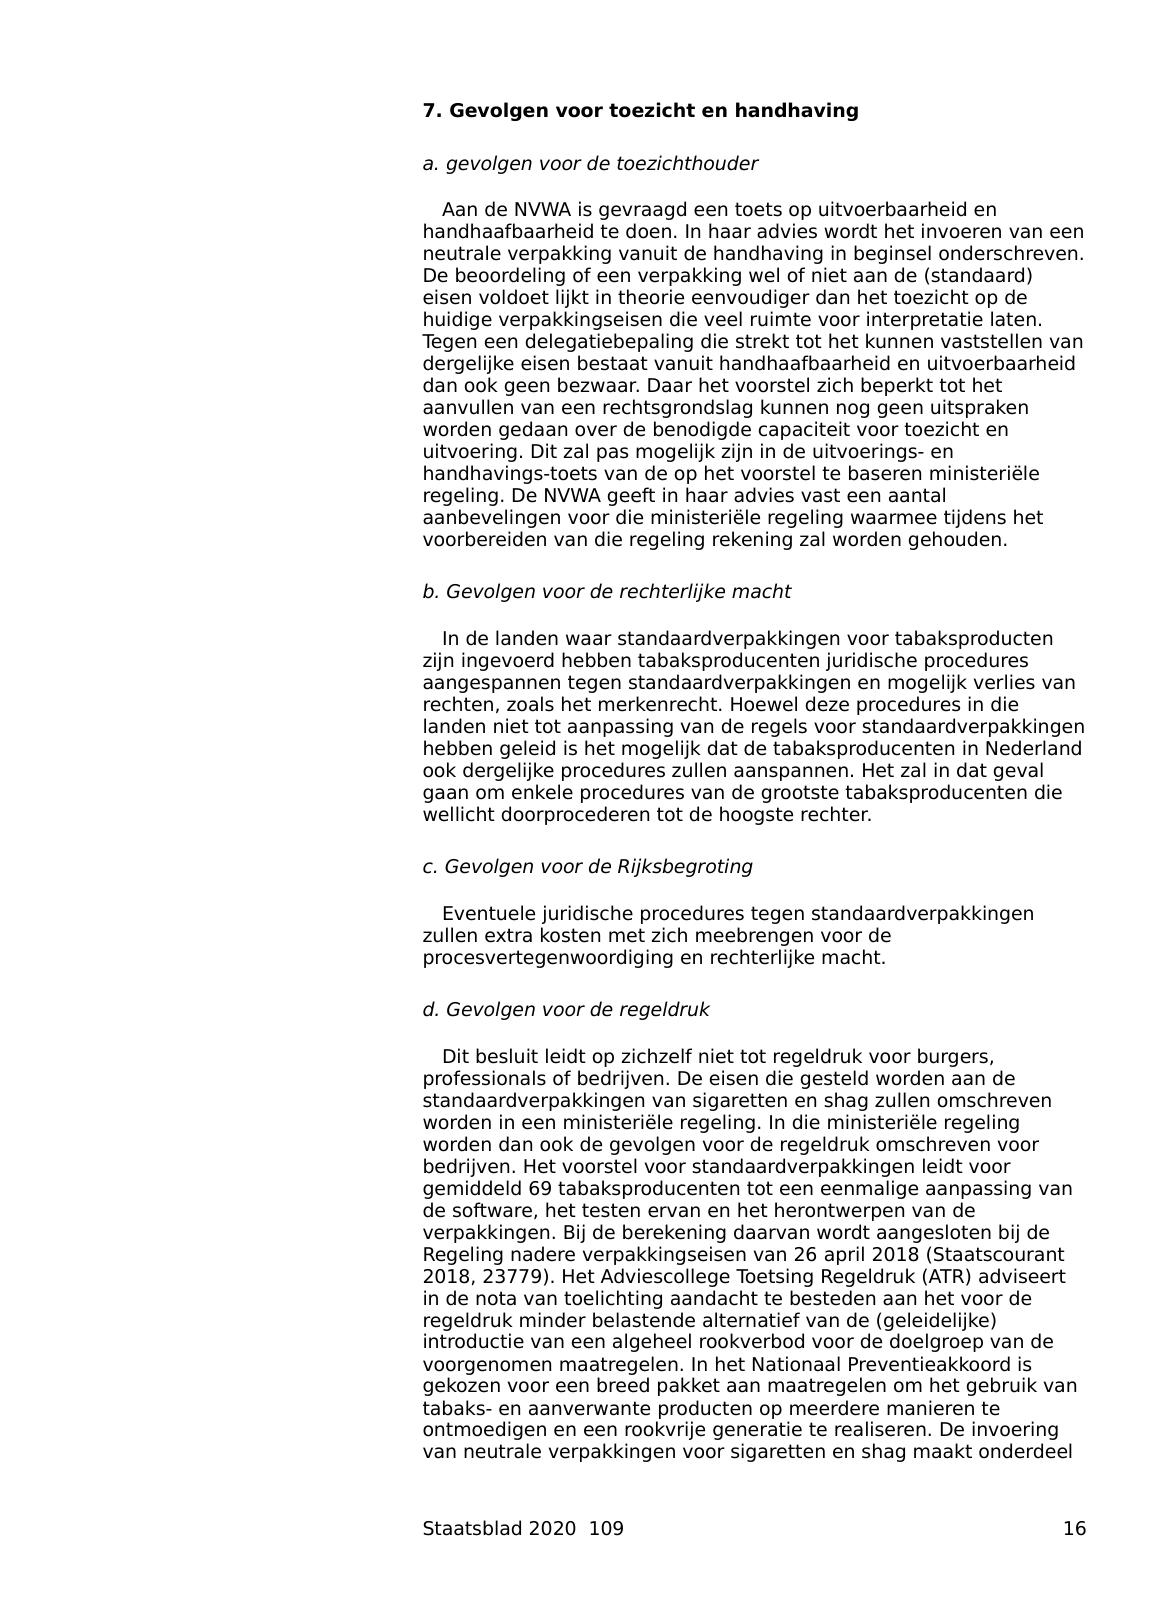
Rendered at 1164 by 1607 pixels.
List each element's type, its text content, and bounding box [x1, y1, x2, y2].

subtitle c. Gevolgen voor de Rijksbegroting [422, 856, 1087, 878]
text Dit besluit leidt op zichzelf niet tot regeldruk voor burgers, professionals of bedrijven. De eisen die gesteld worden aan de standaardverpakkingen van sigaretten en shag zullen omschreven worden in een ministeriële regeling. In die ministeriële regeling worden dan ook de gevolgen voor de regeldruk omschreven voor bedrijven. Het voorstel voor standaardverpakkingen leidt voor gemiddeld 69 tabaksproducenten tot een eenmalige aanpassing van de software, het testen ervan en het herontwerpen van de verpakkingen. Bij de berekening daarvan wordt aangesloten bij de Regeling nadere verpakkingseisen van 26 april 2018 (Staatscourant 2018, 23779). Het Adviescollege Toetsing Regeldruk (ATR) adviseert in de nota van toelichting aandacht te besteden aan het voor de regeldruk minder belastende alternatief van de (geleidelijke) introductie van een algeheel rookverbod voor de doelgroep van de voorgenomen maatregelen. In het Nationaal Preventieakkoord is gekozen voor een breed pakket aan maatregelen om het gebruik van tabaks- en aanverwante producten op meerdere manieren te ontmoedigen en een rookvrije generatie te realiseren. De invoering van neutrale verpakkingen voor sigaretten en shag maakt onderdeel [422, 1046, 1087, 1463]
subtitle 7. Gevolgen voor toezicht en handhaving [422, 100, 1087, 122]
subtitle d. Gevolgen voor de regeldruk [422, 999, 1087, 1021]
text Eventuele juridische procedures tegen standaardverpakkingen zullen extra kosten met zich meebrengen voor de procesvertegenwoordiging en rechterlijke macht. [422, 903, 1087, 969]
subtitle b. Gevolgen voor de rechterlijke macht [422, 581, 1087, 603]
text Aan de NVWA is gevraagd een toets op uitvoerbaarheid en handhaafbaarheid te doen. In haar advies wordt het invoeren van een neutrale verpakking vanuit de handhaving in beginsel onderschreven. De beoordeling of een verpakking wel of niet aan de (standaard) eisen voldoet lijkt in theorie eenvoudiger dan het toezicht op de huidige verpakkingseisen die veel ruimte voor interpretatie laten. Tegen een delegatiebepaling die strekt tot het kunnen vaststellen van dergelijke eisen bestaat vanuit handhaafbaarheid en uitvoerbaarheid dan ook geen bezwaar. Daar het voorstel zich beperkt tot het aanvullen van een rechtsgrondslag kunnen nog geen uitspraken worden gedaan over de benodigde capaciteit voor toezicht en uitvoering. Dit zal pas mogelijk zijn in de uitvoerings- en handhavings-toets van de op het voorstel te baseren ministeriële regeling. De NVWA geeft in haar advies vast een aantal aanbevelingen voor die ministeriële regeling waarmee tijdens het voorbereiden van die regeling rekening zal worden gehouden. [422, 199, 1087, 551]
subtitle a. gevolgen voor de toezichthouder [422, 152, 1087, 174]
text In de landen waar standaardverpakkingen voor tabaksproducten zijn ingevoerd hebben tabaksproducenten juridische procedures aangespannen tegen standaardverpakkingen en mogelijk verlies van rechten, zoals het merkenrecht. Hoewel deze procedures in die landen niet tot aanpassing van de regels voor standaardverpakkingen hebben geleid is het mogelijk dat de tabaksproducenten in Nederland ook dergelijke procedures zullen aanspannen. Het zal in dat geval gaan om enkele procedures van de grootste tabaksproducenten die wellicht doorprocederen tot de hoogste rechter. [422, 628, 1087, 826]
